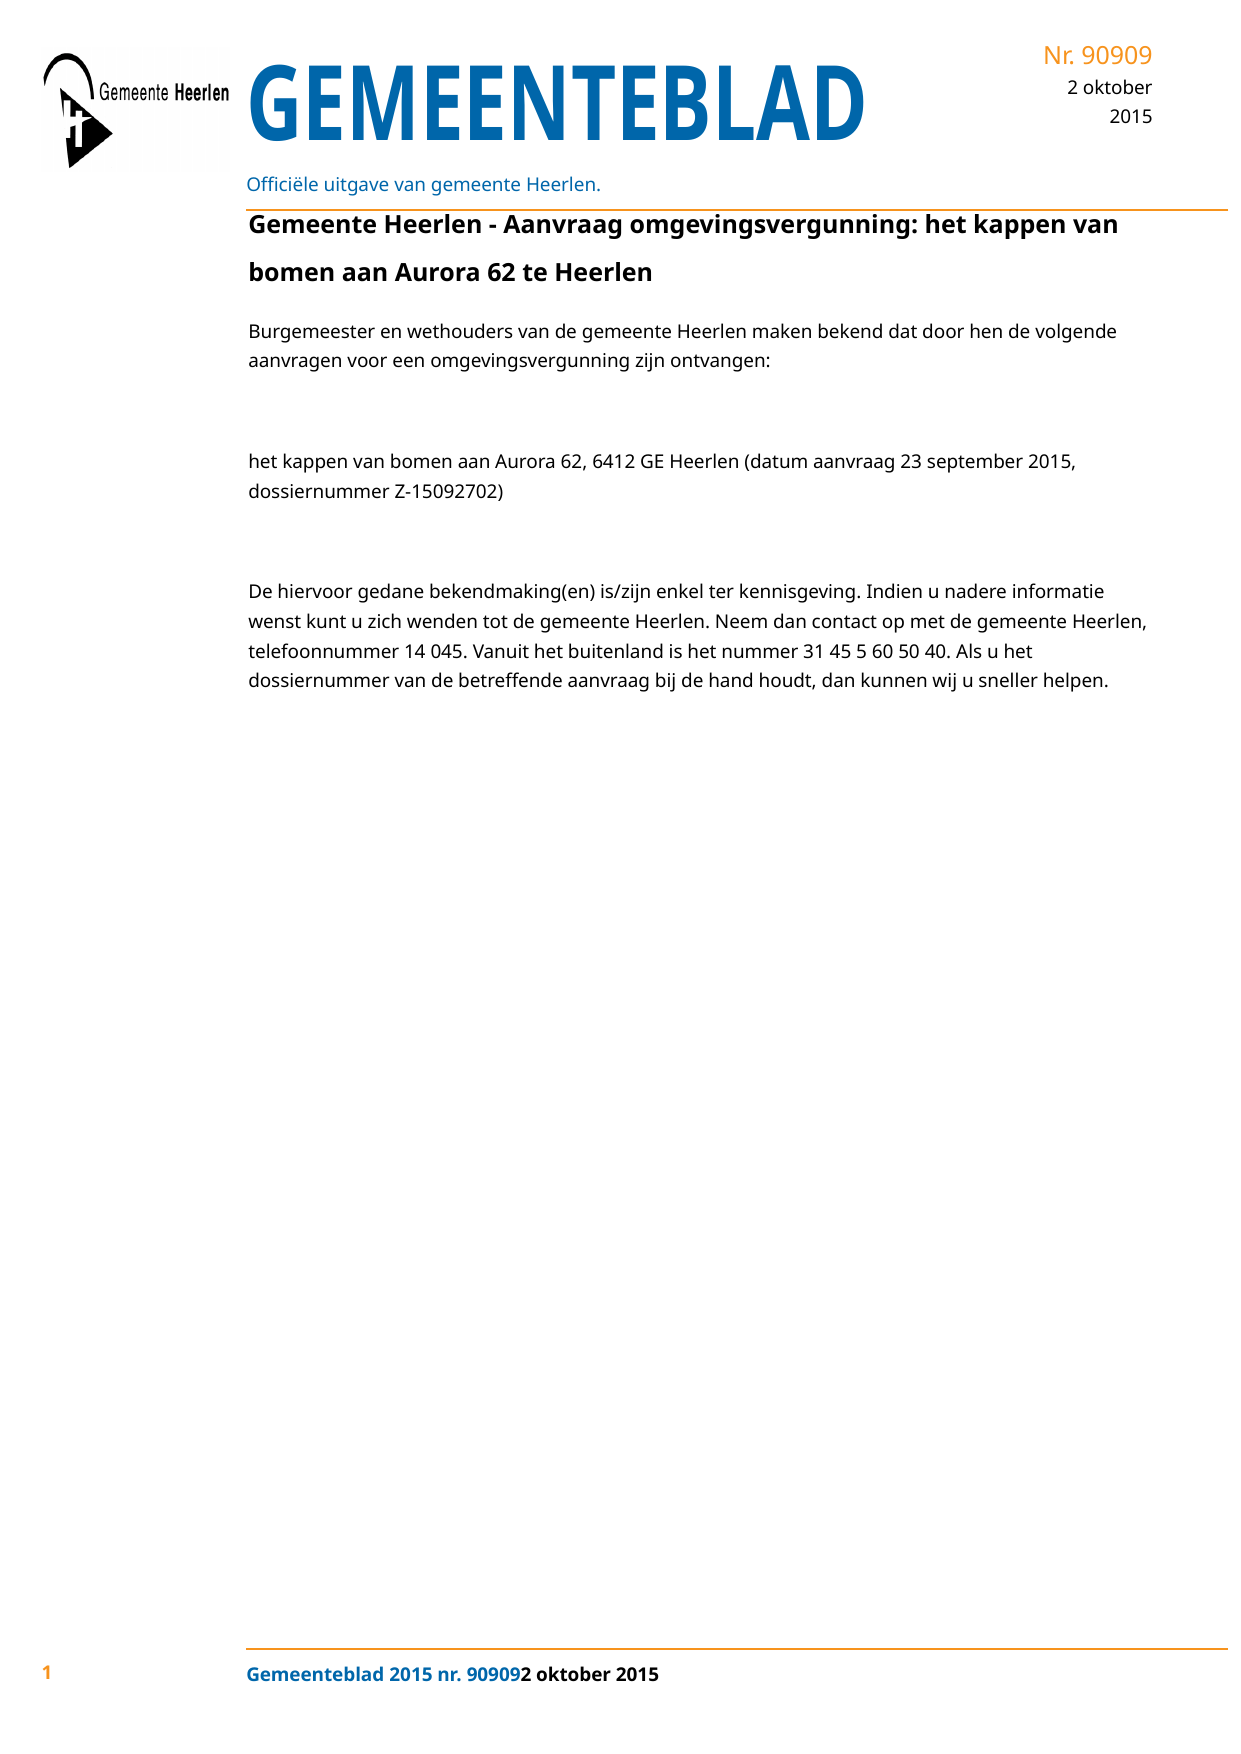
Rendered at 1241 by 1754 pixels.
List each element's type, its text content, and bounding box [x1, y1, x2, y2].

text De hiervoor gedane bekendmaking(en) is/zijn enkel ter kennisgeving. Indien u nadere informatie wenst kunt u zich wenden tot de gemeente Heerlen. Neem dan contact op met de gemeente Heerlen, telefoonnummer 14 045. Vanuit het buitenland is het nummer 31 45 5 60 50 40. Als u het dossiernummer van de betreffende aanvraag bij de hand houdt, dan kunnen wij u sneller helpen. [248, 579, 1152, 693]
picture [41, 47, 231, 172]
text Burgemeester en wethouders van de gemeente Heerlen maken bekend dat door hen de volgende aanvragen voor een omgevingsvergunning zijn ontvangen: [248, 318, 1152, 373]
text het kappen van bomen aan Aurora 62, 6412 GE Heerlen (datum aanvraag 23 september 2015, dossiernummer Z-15092702) [248, 448, 1152, 504]
text Gemeente Heerlen - Aanvraag omgevingsvergunning: het kappen van bomen aan Aurora 62 te Heerlen [248, 211, 1152, 288]
